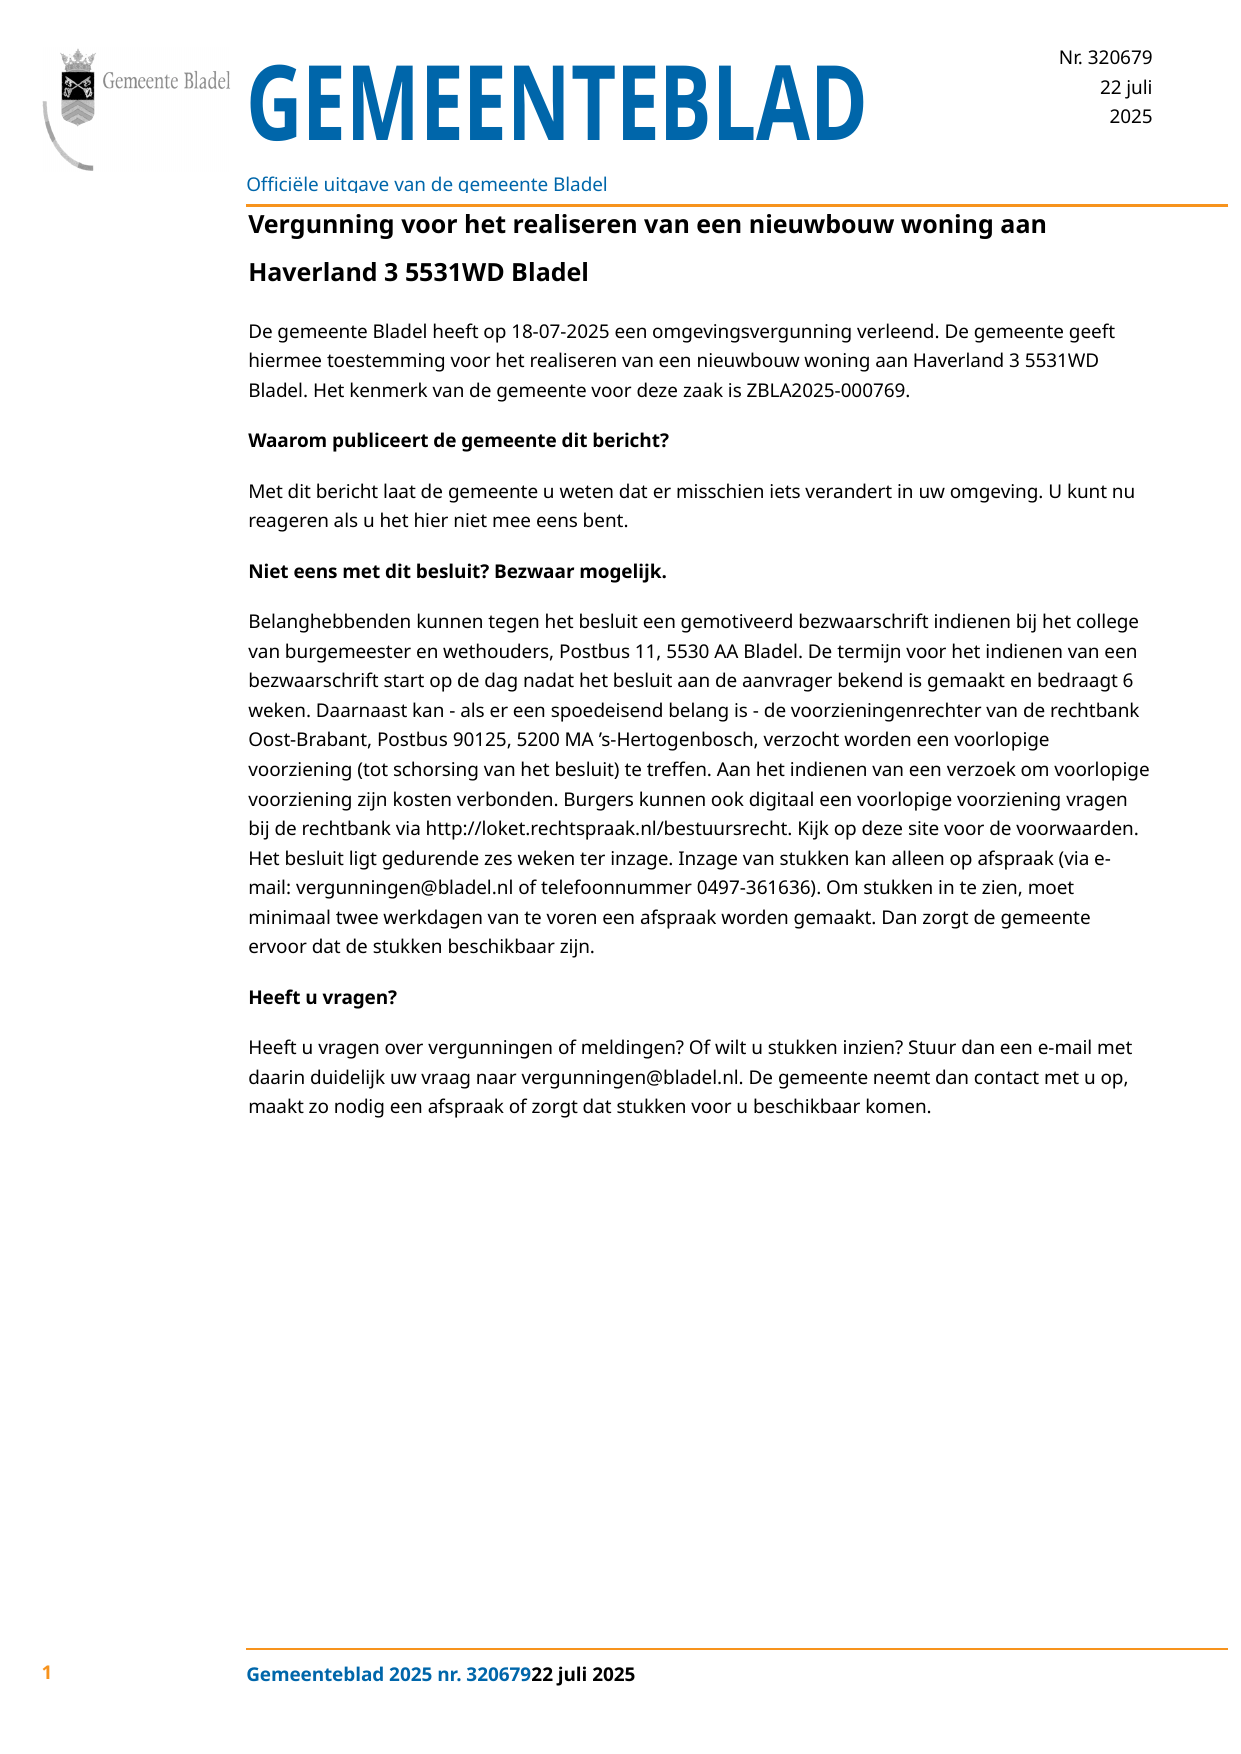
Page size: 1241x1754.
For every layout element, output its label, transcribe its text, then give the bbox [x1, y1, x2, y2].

text Met dit bericht laat de gemeente u weten dat er misschien iets verandert in uw omgeving. U kunt nu reageren als u het hier niet mee eens bent. [248, 478, 1152, 533]
text Heeft u vragen? [248, 984, 1152, 1010]
picture [41, 47, 231, 172]
text Belanghebbenden kunnen tegen het besluit een gemotiveerd bezwaarschrift indienen bij het college van burgemeester en wethouders, Postbus 11, 5530 AA Bladel. De termijn voor het indienen van een bezwaarschrift start op de dag nadat het besluit aan de aanvrager bekend is gemaakt en bedraagt 6 weken. Daarnaast kan - als er een spoedeisend belang is - de voorzieningenrechter van de rechtbank Oost-Brabant, Postbus 90125, 5200 MA ’s-Hertogenbosch, verzocht worden een voorlopige voorziening (tot schorsing van het besluit) te treffen. Aan het indienen van een verzoek om voorlopige voorziening zijn kosten verbonden. Burgers kunnen ook digitaal een voorlopige voorziening vragen bij de rechtbank via http://loket.rechtspraak.nl/bestuursrecht. Kijk op deze site voor de voorwaarden. Het besluit ligt gedurende zes weken ter inzage. Inzage van stukken kan alleen op afspraak (via e-mail: vergunningen@bladel.nl of telefoonnummer 0497-361636). Om stukken in te zien, moet minimaal twee werkdagen van te voren een afspraak worden gemaakt. Dan zorgt de gemeente ervoor dat de stukken beschikbaar zijn. [248, 608, 1152, 959]
text Waarom publiceert de gemeente dit bericht? [248, 427, 1152, 453]
text Heeft u vragen over vergunningen of meldingen? Of wilt u stukken inzien? Stuur dan een e-mail met daarin duidelijk uw vraag naar vergunningen@bladel.nl. De gemeente neemt dan contact met u op, maakt zo nodig een afspraak of zorgt dat stukken voor u beschikbaar komen. [248, 1034, 1152, 1119]
text Niet eens met dit besluit? Bezwaar mogelijk. [248, 558, 1152, 584]
text De gemeente Bladel heeft op 18-07-2025 een omgevingsvergunning verleend. De gemeente geeft hiermee toestemming voor het realiseren van een nieuwbouw woning aan Haverland 3 5531WD Bladel. Het kenmerk van de gemeente voor deze zaak is ZBLA2025-000769. [248, 318, 1152, 403]
text Vergunning voor het realiseren van een nieuwbouw woning aan Haverland 3 5531WD Bladel [248, 207, 1152, 288]
